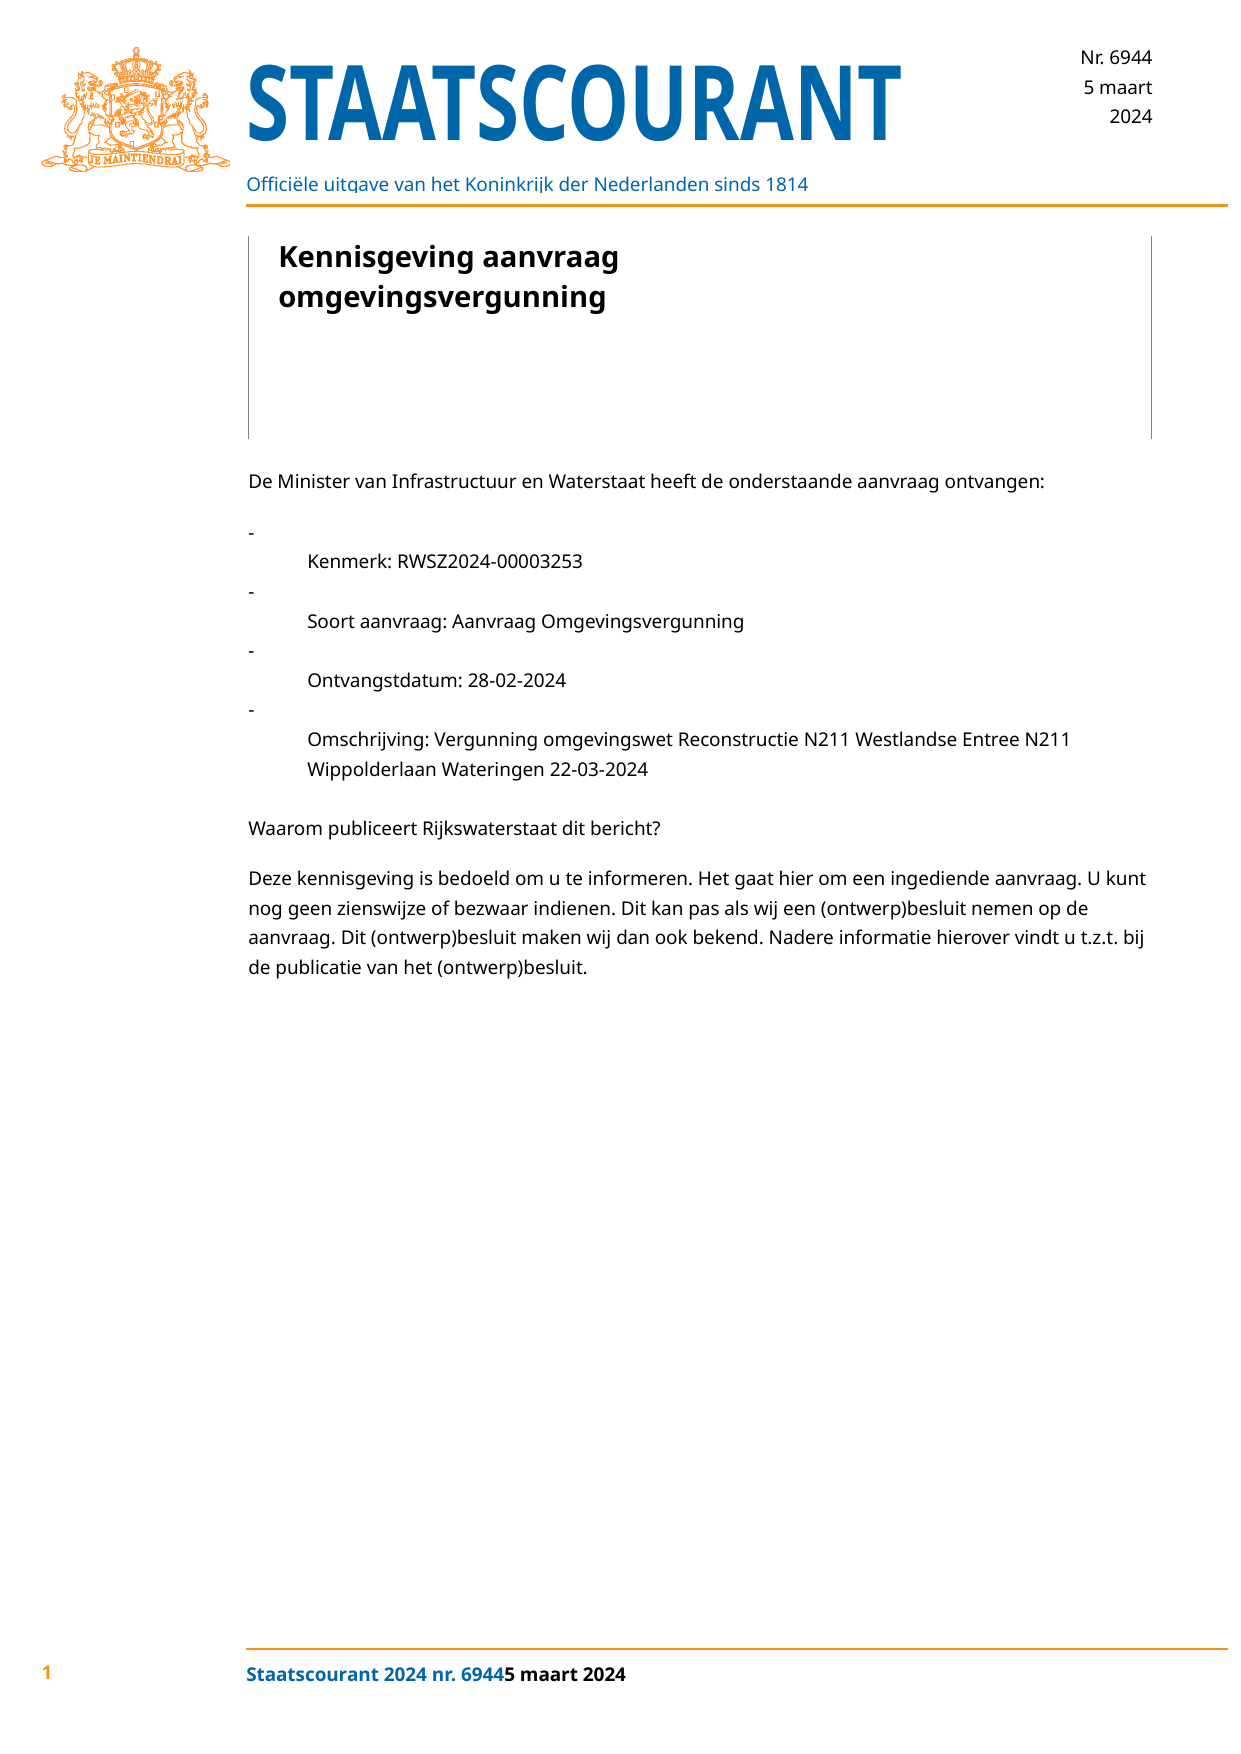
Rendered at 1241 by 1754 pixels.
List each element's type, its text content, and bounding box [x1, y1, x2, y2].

table_header [850, 236, 912, 413]
list Omschrijving: Vergunning omgevingswet Reconstructie N211 Westlandse Entree N211 Wippolderlaan Wateringen 22-03-2024 [248, 726, 1152, 781]
picture [912, 236, 1090, 414]
table_header Kennisgeving aanvraag omgevingsvergunning [249, 236, 850, 439]
list Kenmerk: RWSZ2024-00003253 [248, 549, 1152, 574]
list Ontvangstdatum: 28-02-2024 [248, 667, 1152, 693]
text De Minister van Infrastructuur en Waterstaat heeft de onderstaande aanvraag ontvangen: [248, 469, 1152, 494]
table_header [1090, 236, 1151, 413]
text Waarom publiceert Rijkswaterstaat dit bericht? [248, 815, 1152, 841]
text Deze kennisgeving is bedoeld om u te informeren. Het gaat hier om een ingediende aanvraag. U kunt nog geen zienswijze of bezwaar indienen. Dit kan pas als wij een (ontwerp)besluit nemen op de aanvraag. Dit (ontwerp)besluit maken wij dan ook bekend. Nadere informatie hierover vindt u t.z.t. bij de publicatie van het (ontwerp)besluit. [248, 865, 1152, 980]
table_header [850, 414, 1151, 439]
picture [41, 47, 231, 172]
list Soort aanvraag: Aanvraag Omgevingsvergunning [248, 608, 1152, 633]
